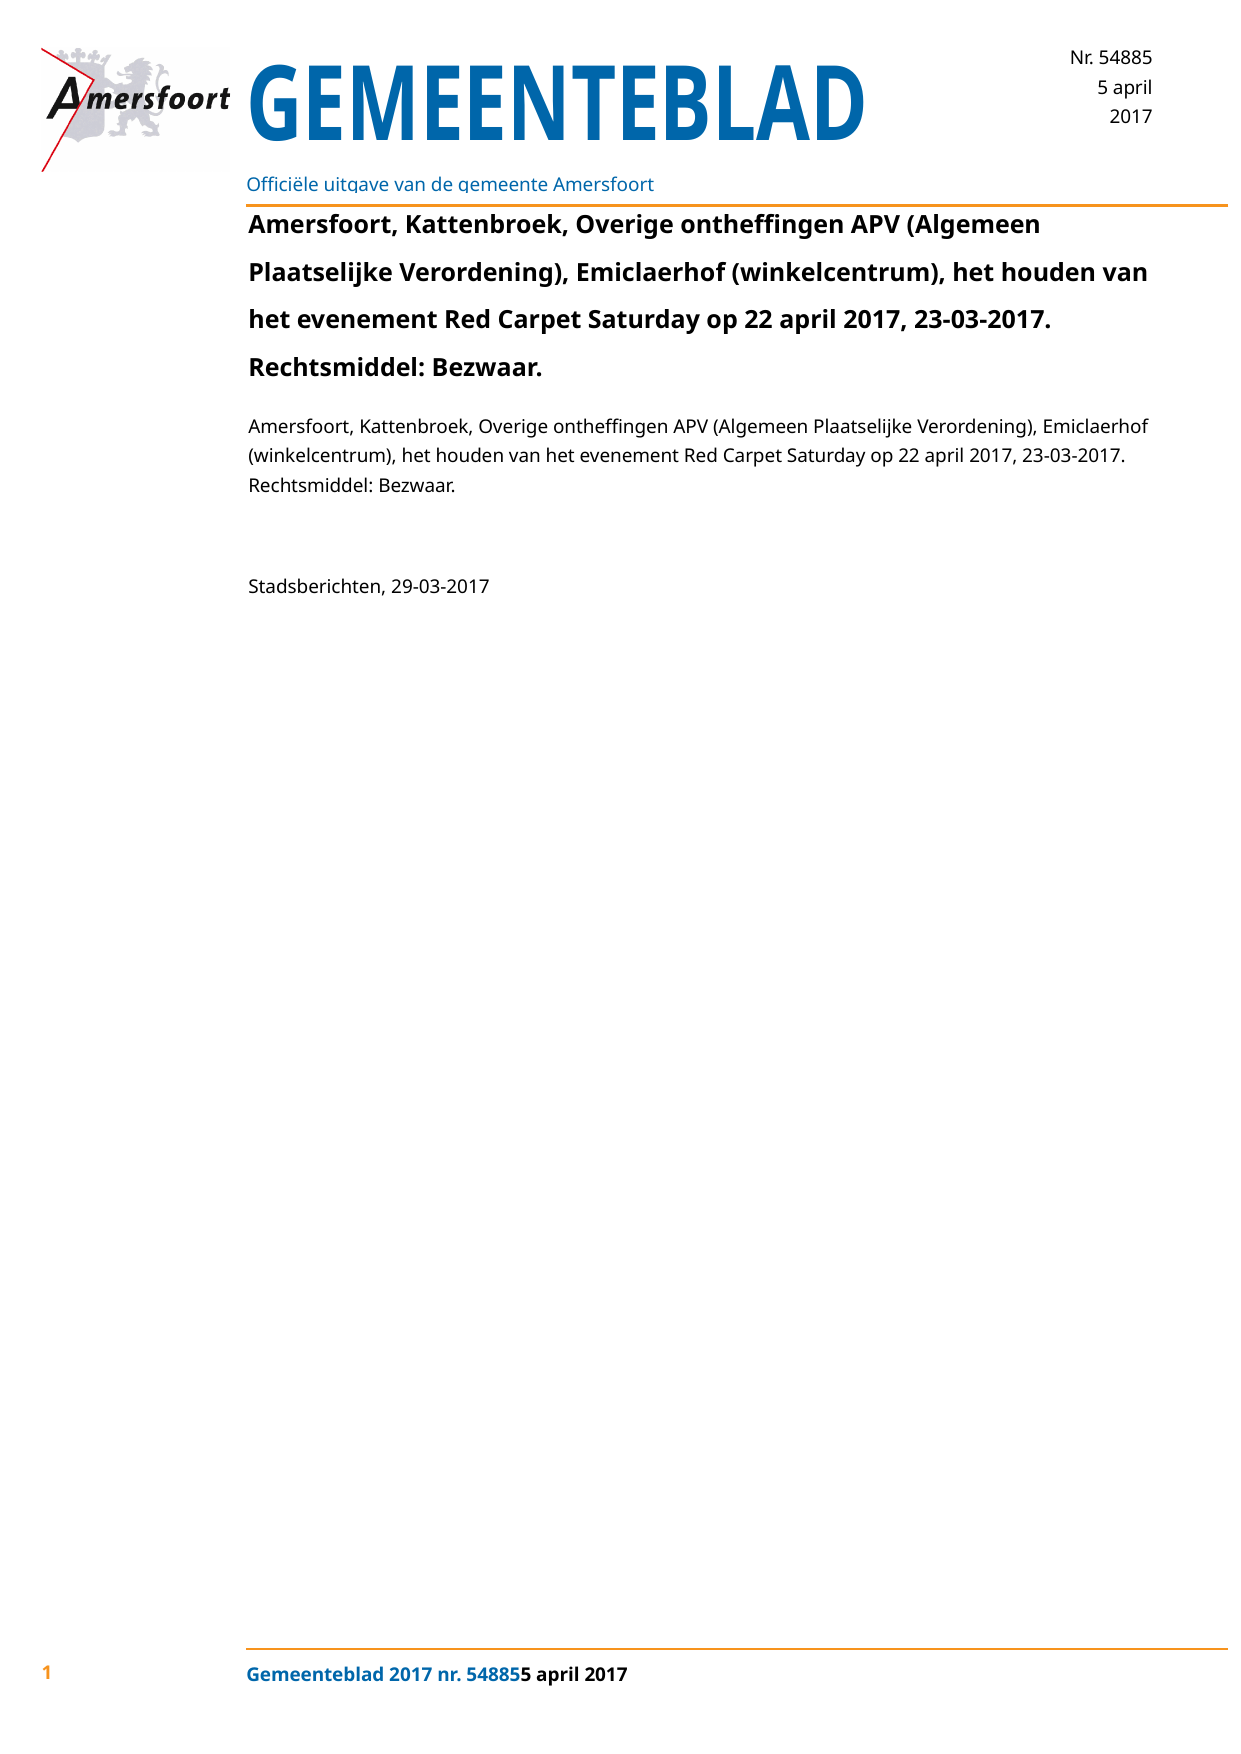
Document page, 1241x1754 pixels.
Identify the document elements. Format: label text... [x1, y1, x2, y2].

text Amersfoort, Kattenbroek, Overige ontheffingen APV (Algemeen Plaatselijke Verordening), Emiclaerhof (winkelcentrum), het houden van het evenement Red Carpet Saturday op 22 april 2017, 23-03-2017. Rechtsmiddel: Bezwaar. [248, 207, 1152, 384]
picture [41, 47, 231, 172]
text Amersfoort, Kattenbroek, Overige ontheffingen APV (Algemeen Plaatselijke Verordening), Emiclaerhof (winkelcentrum), het houden van het evenement Red Carpet Saturday op 22 april 2017, 23-03-2017. Rechtsmiddel: Bezwaar. [248, 413, 1152, 498]
text Stadsberichten, 29-03-2017 [248, 573, 1152, 599]
